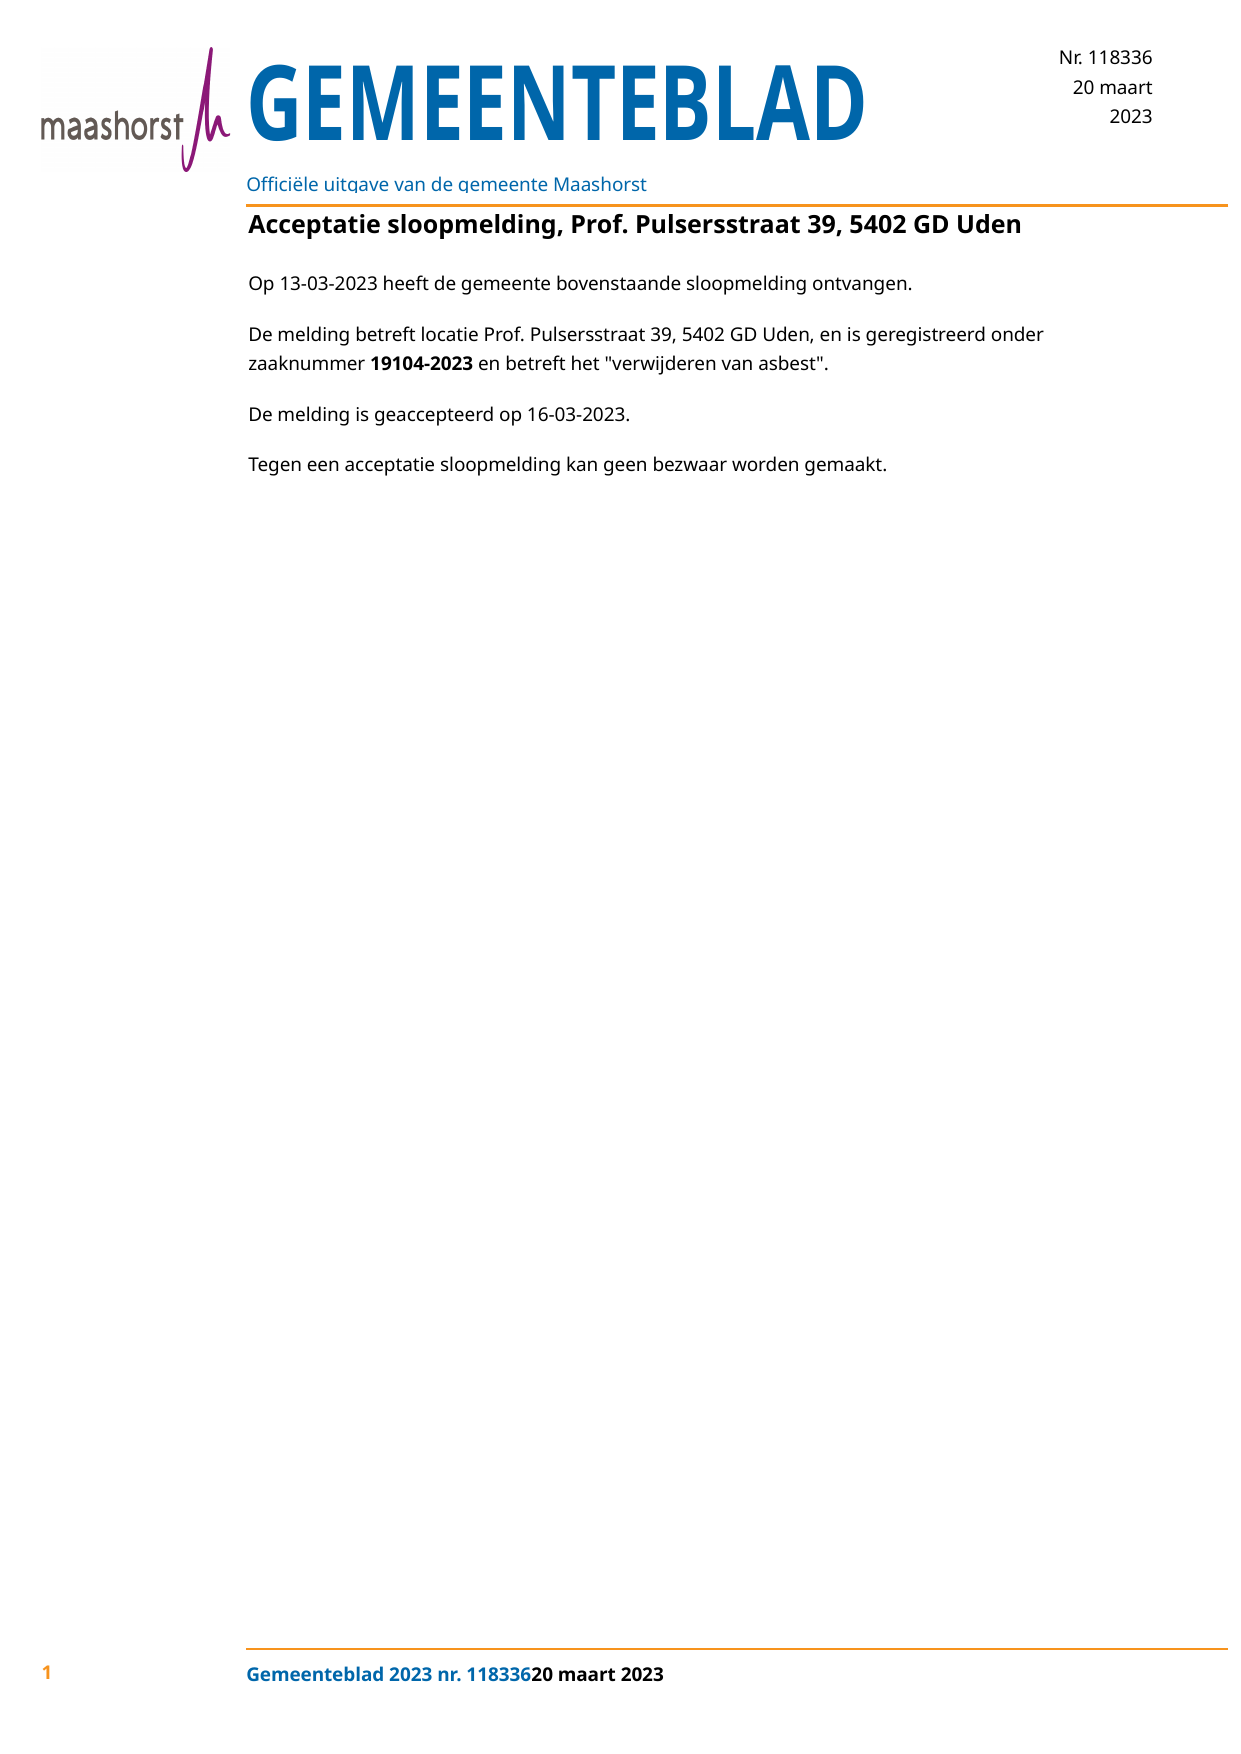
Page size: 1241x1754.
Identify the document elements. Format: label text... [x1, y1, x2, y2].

picture [41, 47, 231, 172]
text Acceptatie sloopmelding, Prof. Pulsersstraat 39, 5402 GD Uden [248, 207, 1152, 241]
text De melding is geaccepteerd op 16-03-2023. [248, 401, 1152, 426]
text Op 13-03-2023 heeft de gemeente bovenstaande sloopmelding ontvangen. [248, 270, 1152, 296]
text Tegen een acceptatie sloopmelding kan geen bezwaar worden gemaakt. [248, 451, 1152, 477]
text De melding betreft locatie Prof. Pulsersstraat 39, 5402 GD Uden, en is geregistreerd onder zaaknummer 19104-2023 en betreft het "verwijderen van asbest". [248, 321, 1152, 376]
